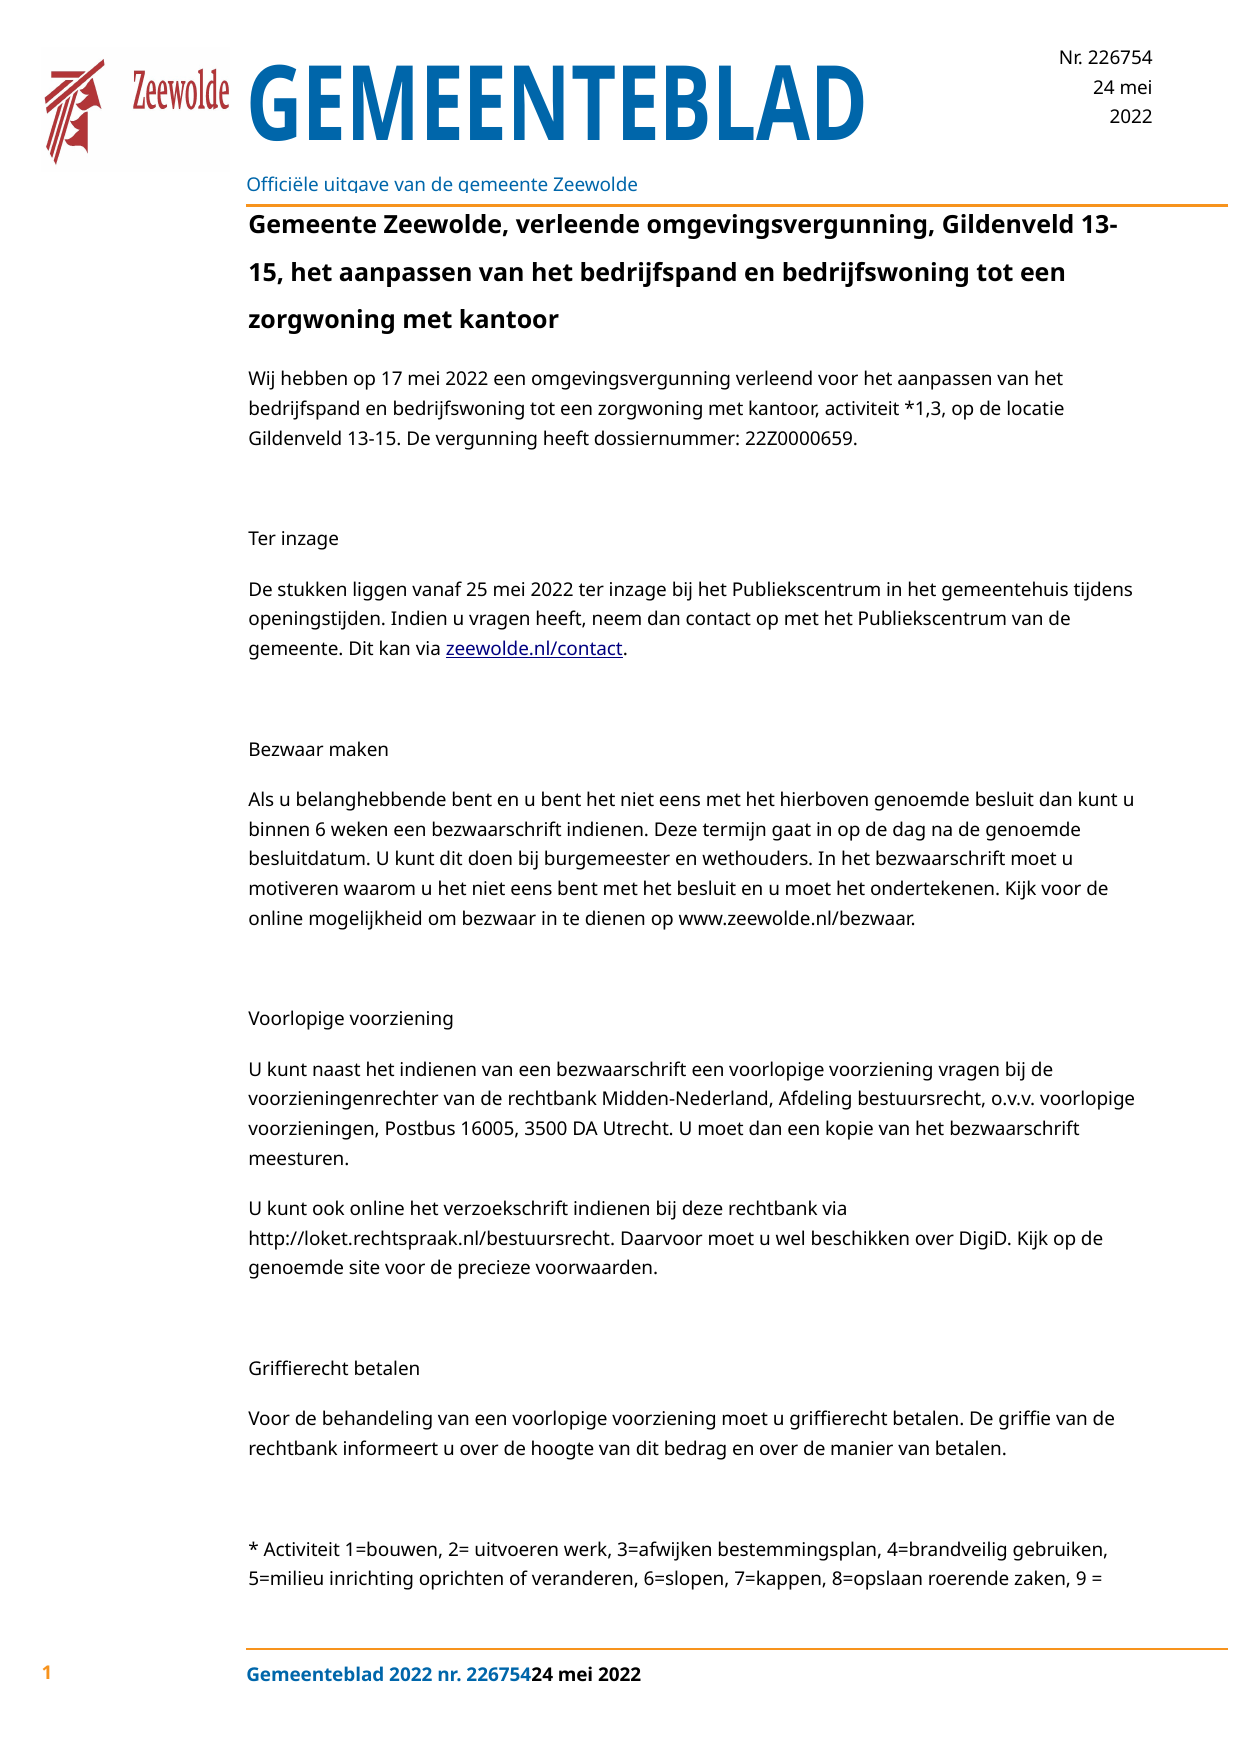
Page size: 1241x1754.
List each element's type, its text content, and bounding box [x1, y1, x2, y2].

picture [41, 47, 231, 172]
text Bezwaar maken [248, 736, 1152, 762]
text * Activiteit 1=bouwen, 2= uitvoeren werk, 3=afwijken bestemmingsplan, 4=brandveilig gebruiken, 5=milieu inrichting oprichten of veranderen, 6=slopen, 7=kappen, 8=opslaan roerende zaken, 9 = [248, 1536, 1152, 1591]
text Voorlopige voorziening [248, 1006, 1152, 1031]
text U kunt naast het indienen van een bezwaarschrift een voorlopige voorziening vragen bij de voorzieningenrechter van de rechtbank Midden-Nederland, Afdeling bestuursrecht, o.v.v. voorlopige voorzieningen, Postbus 16005, 3500 DA Utrecht. U moet dan een kopie van het bezwaarschrift meesturen. [248, 1056, 1152, 1170]
text Ter inzage [248, 526, 1152, 551]
text De stukken liggen vanaf 25 mei 2022 ter inzage bij het Publiekscentrum in het gemeentehuis tijdens openingstijden. Indien u vragen heeft, neem dan contact op met het Publiekscentrum van de gemeente. Dit kan via zeewolde.nl/contact. [248, 576, 1152, 661]
text Gemeente Zeewolde, verleende omgevingsvergunning, Gildenveld 13-15, het aanpassen van het bedrijfspand en bedrijfswoning tot een zorgwoning met kantoor [248, 207, 1152, 336]
text Als u belanghebbende bent en u bent het niet eens met het hierboven genoemde besluit dan kunt u binnen 6 weken een bezwaarschrift indienen. Deze termijn gaat in op de dag na de genoemde besluitdatum. U kunt dit doen bij burgemeester en wethouders. In het bezwaarschrift moet u motiveren waarom u het niet eens bent met het besluit en u moet het ondertekenen. Kijk voor de online mogelijkheid om bezwaar in te dienen op www.zeewolde.nl/bezwaar. [248, 786, 1152, 930]
text Voor de behandeling van een voorlopige voorziening moet u griffierecht betalen. De griffie van de rechtbank informeert u over de hoogte van dit bedrag en over de manier van betalen. [248, 1406, 1152, 1461]
text Griffierecht betalen [248, 1355, 1152, 1381]
text U kunt ook online het verzoekschrift indienen bij deze rechtbank via http://loket.rechtspraak.nl/bestuursrecht. Daarvoor moet u wel beschikken over DigiD. Kijk op de genoemde site voor de precieze voorwaarden. [248, 1195, 1152, 1280]
text Wij hebben op 17 mei 2022 een omgevingsvergunning verleend voor het aanpassen van het bedrijfspand en bedrijfswoning tot een zorgwoning met kantoor, activiteit *1,3, op de locatie Gildenveld 13-15. De vergunning heeft dossiernummer: 22Z0000659. [248, 366, 1152, 450]
